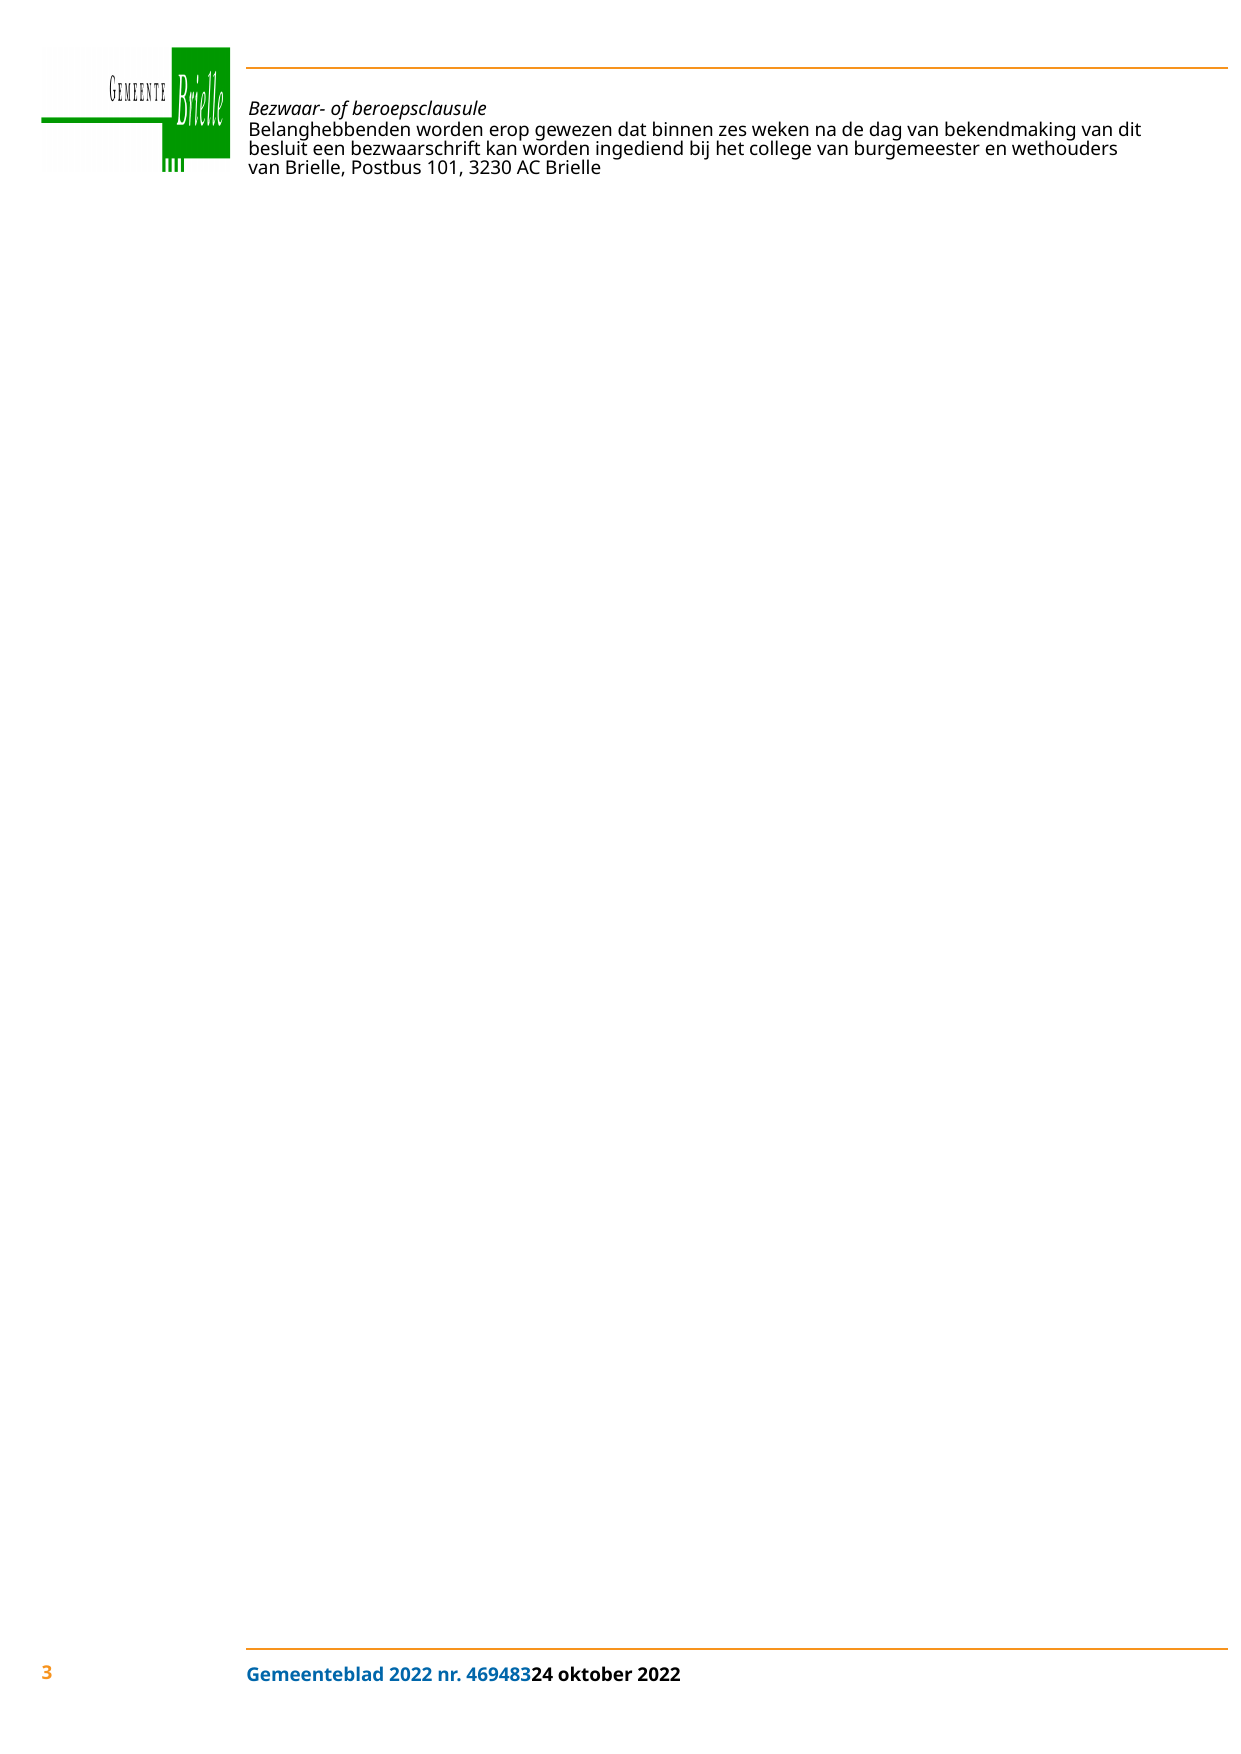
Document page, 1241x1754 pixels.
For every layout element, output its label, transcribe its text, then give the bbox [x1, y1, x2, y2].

picture [41, 47, 231, 172]
text Bezwaar- of beroepsclausule [248, 95, 1152, 121]
text Belanghebbenden worden erop gewezen dat binnen zes weken na de dag van bekendmaking van dit besluit een bezwaarschrift kan worden ingediend bij het college van burgemeester en wethouders van Brielle, Postbus 101, 3230 AC Brielle [248, 121, 1152, 178]
